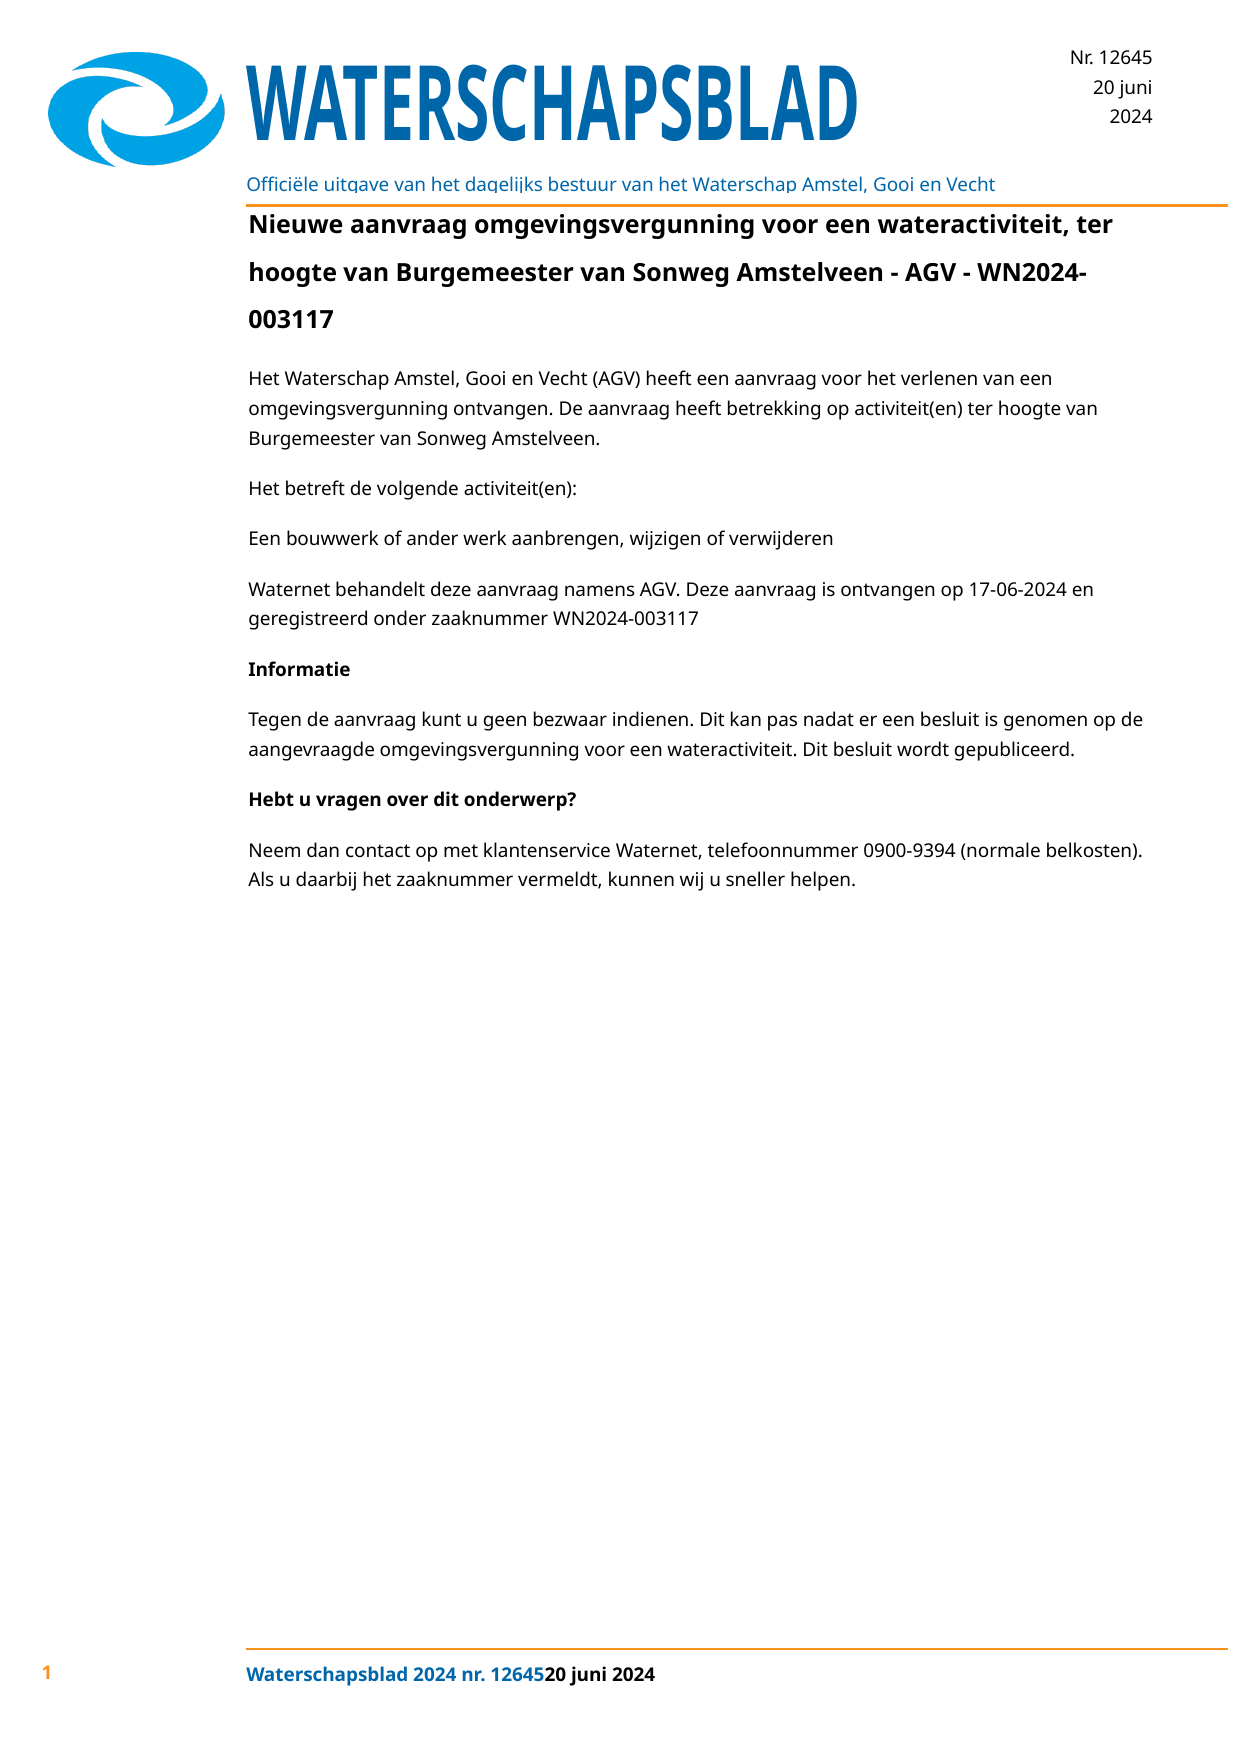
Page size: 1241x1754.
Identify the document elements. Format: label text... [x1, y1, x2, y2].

text Hebt u vragen over dit onderwerp? [248, 786, 1152, 812]
text Het Waterschap Amstel, Gooi en Vecht (AGV) heeft een aanvraag voor het verlenen van een omgevingsvergunning ontvangen. De aanvraag heeft betrekking op activiteit(en) ter hoogte van Burgemeester van Sonweg Amstelveen. [248, 366, 1152, 450]
text Waternet behandelt deze aanvraag namens AGV. Deze aanvraag is ontvangen op 17-06-2024 en geregistreerd onder zaaknummer WN2024-003117 [248, 576, 1152, 631]
text Tegen de aanvraag kunt u geen bezwaar indienen. Dit kan pas nadat er een besluit is genomen op de aangevraagde omgevingsvergunning voor een wateractiviteit. Dit besluit wordt gepubliceerd. [248, 706, 1152, 762]
text Het betreft de volgende activiteit(en): [248, 475, 1152, 501]
text Informatie [248, 656, 1152, 682]
text Een bouwwerk of ander werk aanbrengen, wijzigen of verwijderen [248, 526, 1152, 551]
picture [41, 47, 231, 172]
text Nieuwe aanvraag omgevingsvergunning voor een wateractiviteit, ter hoogte van Burgemeester van Sonweg Amstelveen - AGV - WN2024-003117 [248, 207, 1152, 336]
text Neem dan contact op met klantenservice Waternet, telefoonnummer 0900-9394 (normale belkosten). Als u daarbij het zaaknummer vermeldt, kunnen wij u sneller helpen. [248, 837, 1152, 892]
